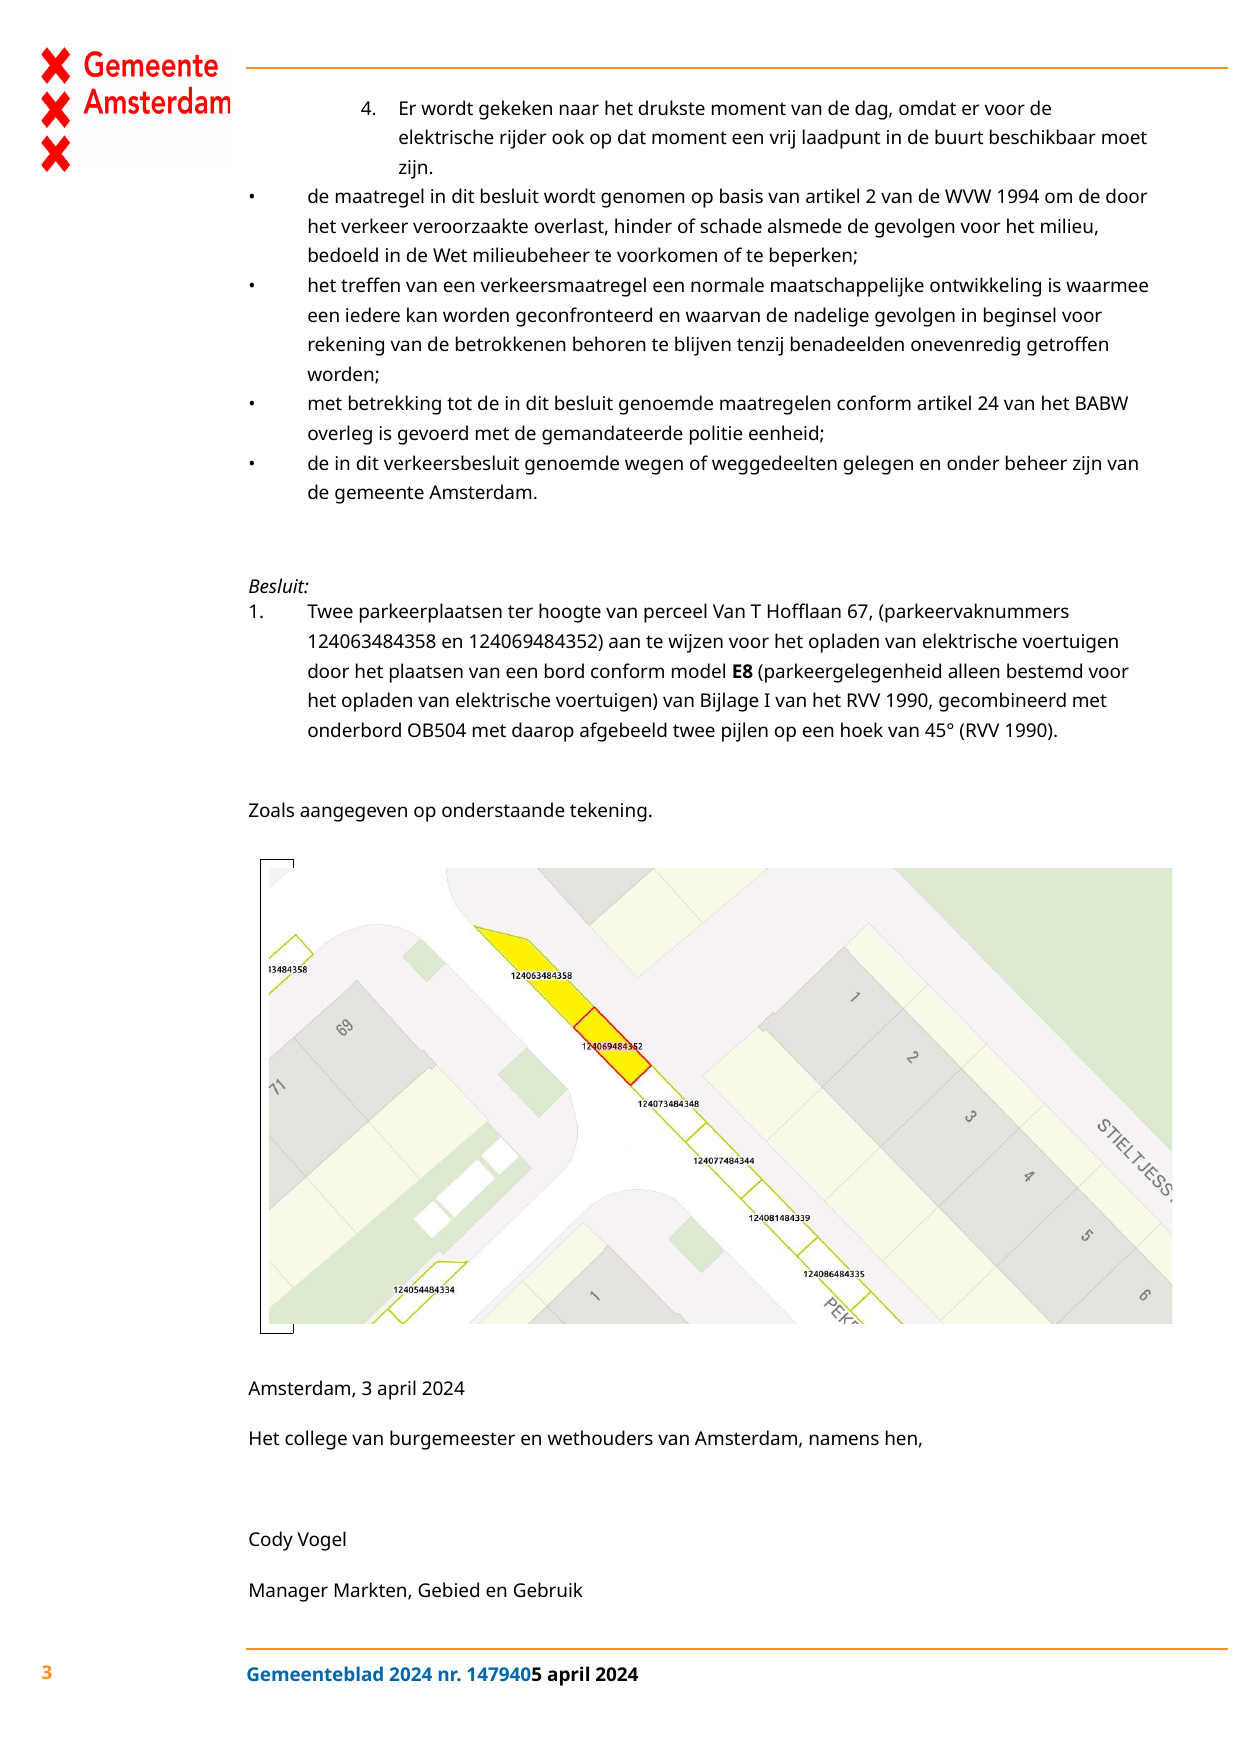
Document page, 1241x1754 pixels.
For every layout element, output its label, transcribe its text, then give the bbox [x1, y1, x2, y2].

list de in dit verkeersbesluit genoemde wegen of weggedeelten gelegen en onder beheer zijn van de gemeente Amsterdam. [248, 450, 1152, 505]
text Besluit: [248, 573, 1152, 599]
text Het college van burgemeester en wethouders van Amsterdam, namens hen, [248, 1426, 1152, 1451]
picture [268, 868, 1173, 1324]
list het treffen van een verkeersmaatregel een normale maatschappelijke ontwikkeling is waarmee een iedere kan worden geconfronteerd en waarvan de nadelige gevolgen in beginsel voor rekening van de betrokkenen behoren te blijven tenzij benadeelden onevenredig getroffen worden; [248, 272, 1152, 387]
text Amsterdam, 3 april 2024 [248, 1375, 1152, 1401]
text Manager Markten, Gebied en Gebruik [248, 1577, 1152, 1602]
list Er wordt gekeken naar het drukste moment van de dag, omdat er voor de elektrische rijder ook op dat moment een vrij laadpunt in de buurt beschikbaar moet zijn. [361, 95, 1152, 180]
text Zoals aangegeven op onderstaande tekening. [248, 797, 1152, 823]
text Cody Vogel [248, 1526, 1152, 1552]
picture [41, 47, 231, 172]
list Twee parkeerplaatsen ter hoogte van perceel Van T Hofflaan 67, (parkeervaknummers 124063484358 en 124069484352) aan te wijzen voor het opladen van elektrische voertuigen door het plaatsen van een bord conform model E8 (parkeergelegenheid alleen bestemd voor het opladen van elektrische voertuigen) van Bijlage I van het RVV 1990, gecombineerd met onderbord OB504 met daarop afgebeeld twee pijlen op een hoek van 45° (RVV 1990). [248, 599, 1152, 743]
list de maatregel in dit besluit wordt genomen op basis van artikel 2 van de WVW 1994 om de door het verkeer veroorzaakte overlast, hinder of schade alsmede de gevolgen voor het milieu, bedoeld in de Wet milieubeheer te voorkomen of te beperken; [248, 183, 1152, 268]
list met betrekking tot de in dit besluit genoemde maatregelen conform artikel 24 van het BABW overleg is gevoerd met de gemandateerde politie eenheid; [248, 391, 1152, 446]
